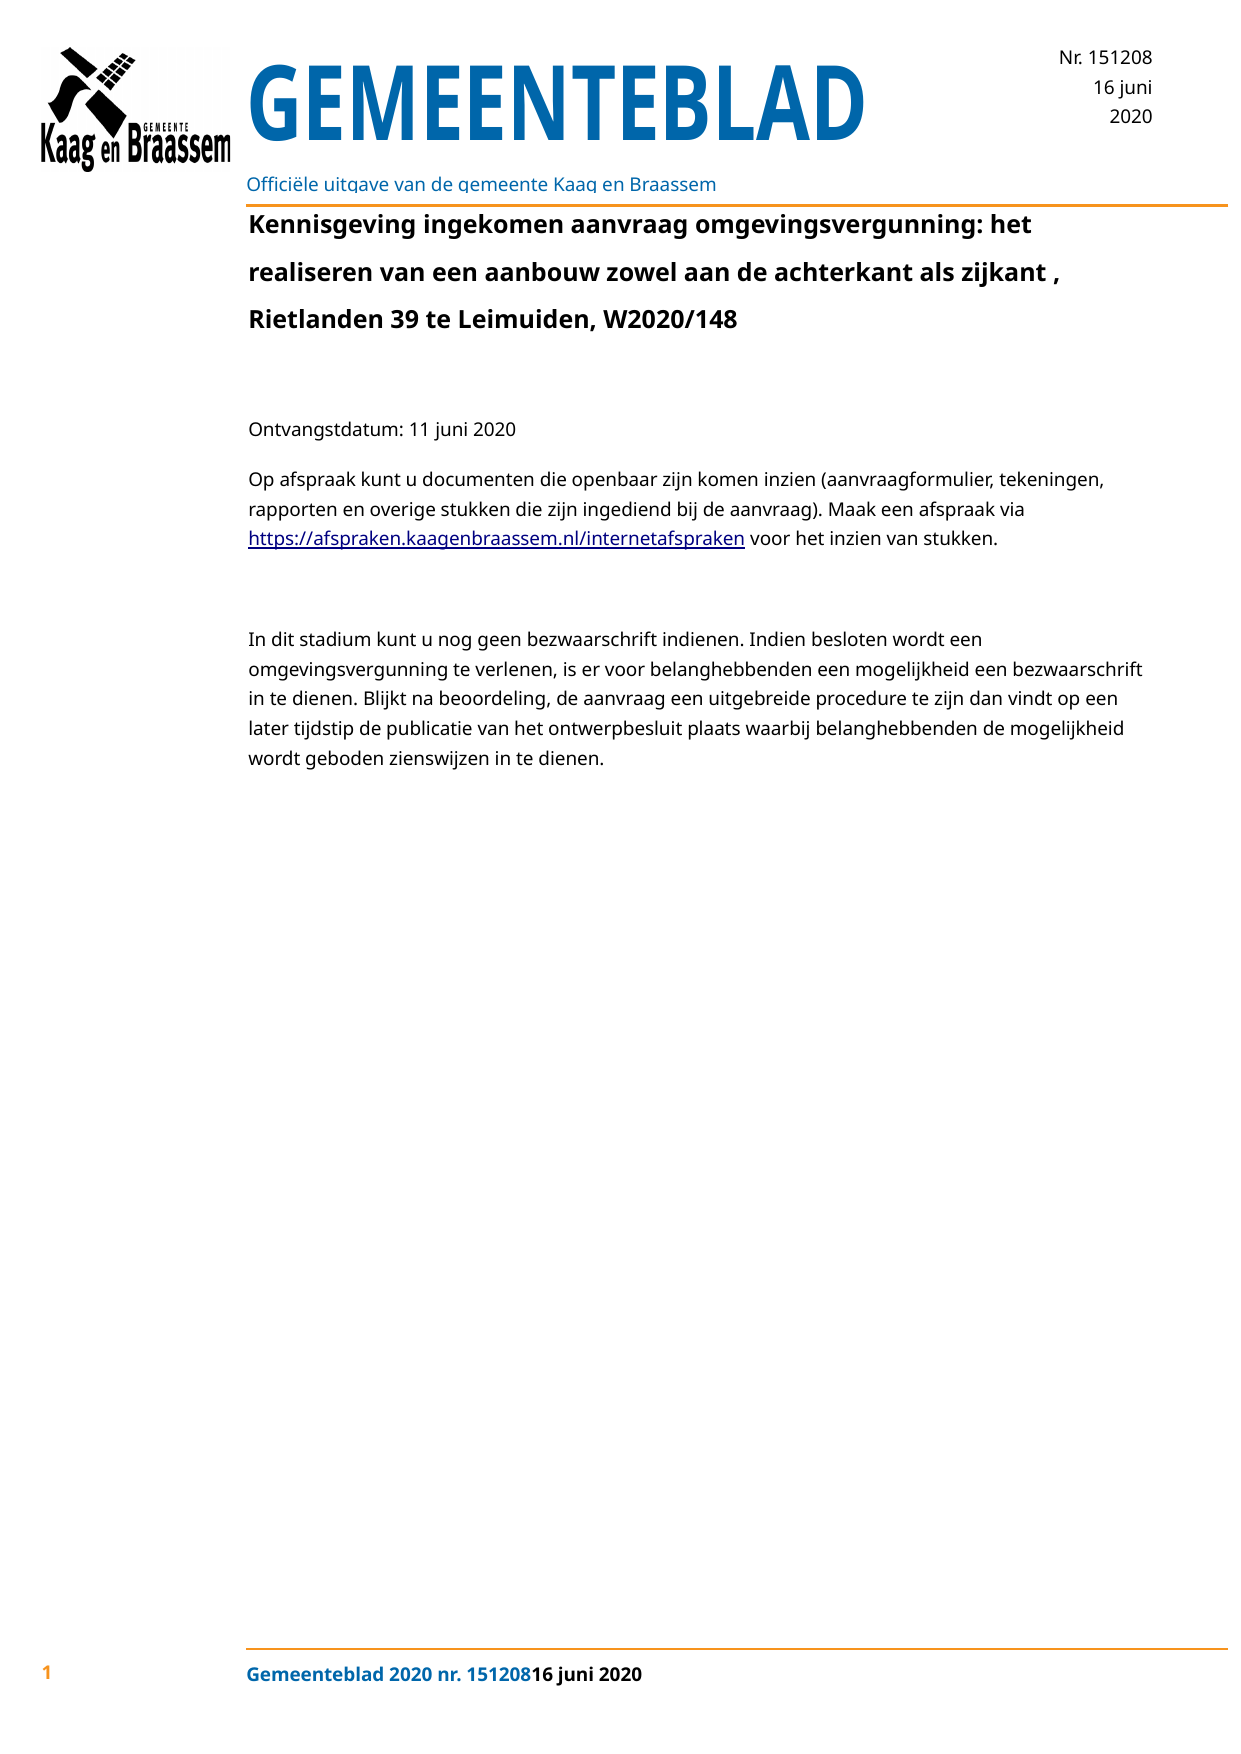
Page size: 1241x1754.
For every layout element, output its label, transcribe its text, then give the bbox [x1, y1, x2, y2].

picture [41, 47, 231, 172]
text Op afspraak kunt u documenten die openbaar zijn komen inzien (aanvraagformulier, tekeningen, rapporten en overige stukken die zijn ingediend bij de aanvraag). Maak een afspraak via https://afspraken.kaagenbraassem.nl/internetafspraken voor het inzien van stukken. [248, 466, 1152, 551]
text Ontvangstdatum: 11 juni 2020 [248, 416, 1152, 442]
text Kennisgeving ingekomen aanvraag omgevingsvergunning: het realiseren van een aanbouw zowel aan de achterkant als zijkant , Rietlanden 39 te Leimuiden, W2020/148 [248, 207, 1152, 336]
text In dit stadium kunt u nog geen bezwaarschrift indienen. Indien besloten wordt een omgevingsvergunning te verlenen, is er voor belanghebbenden een mogelijkheid een bezwaarschrift in te dienen. Blijkt na beoordeling, de aanvraag een uitgebreide procedure te zijn dan vindt op een later tijdstip de publicatie van het ontwerpbesluit plaats waarbij belanghebbenden de mogelijkheid wordt geboden zienswijzen in te dienen. [248, 626, 1152, 770]
